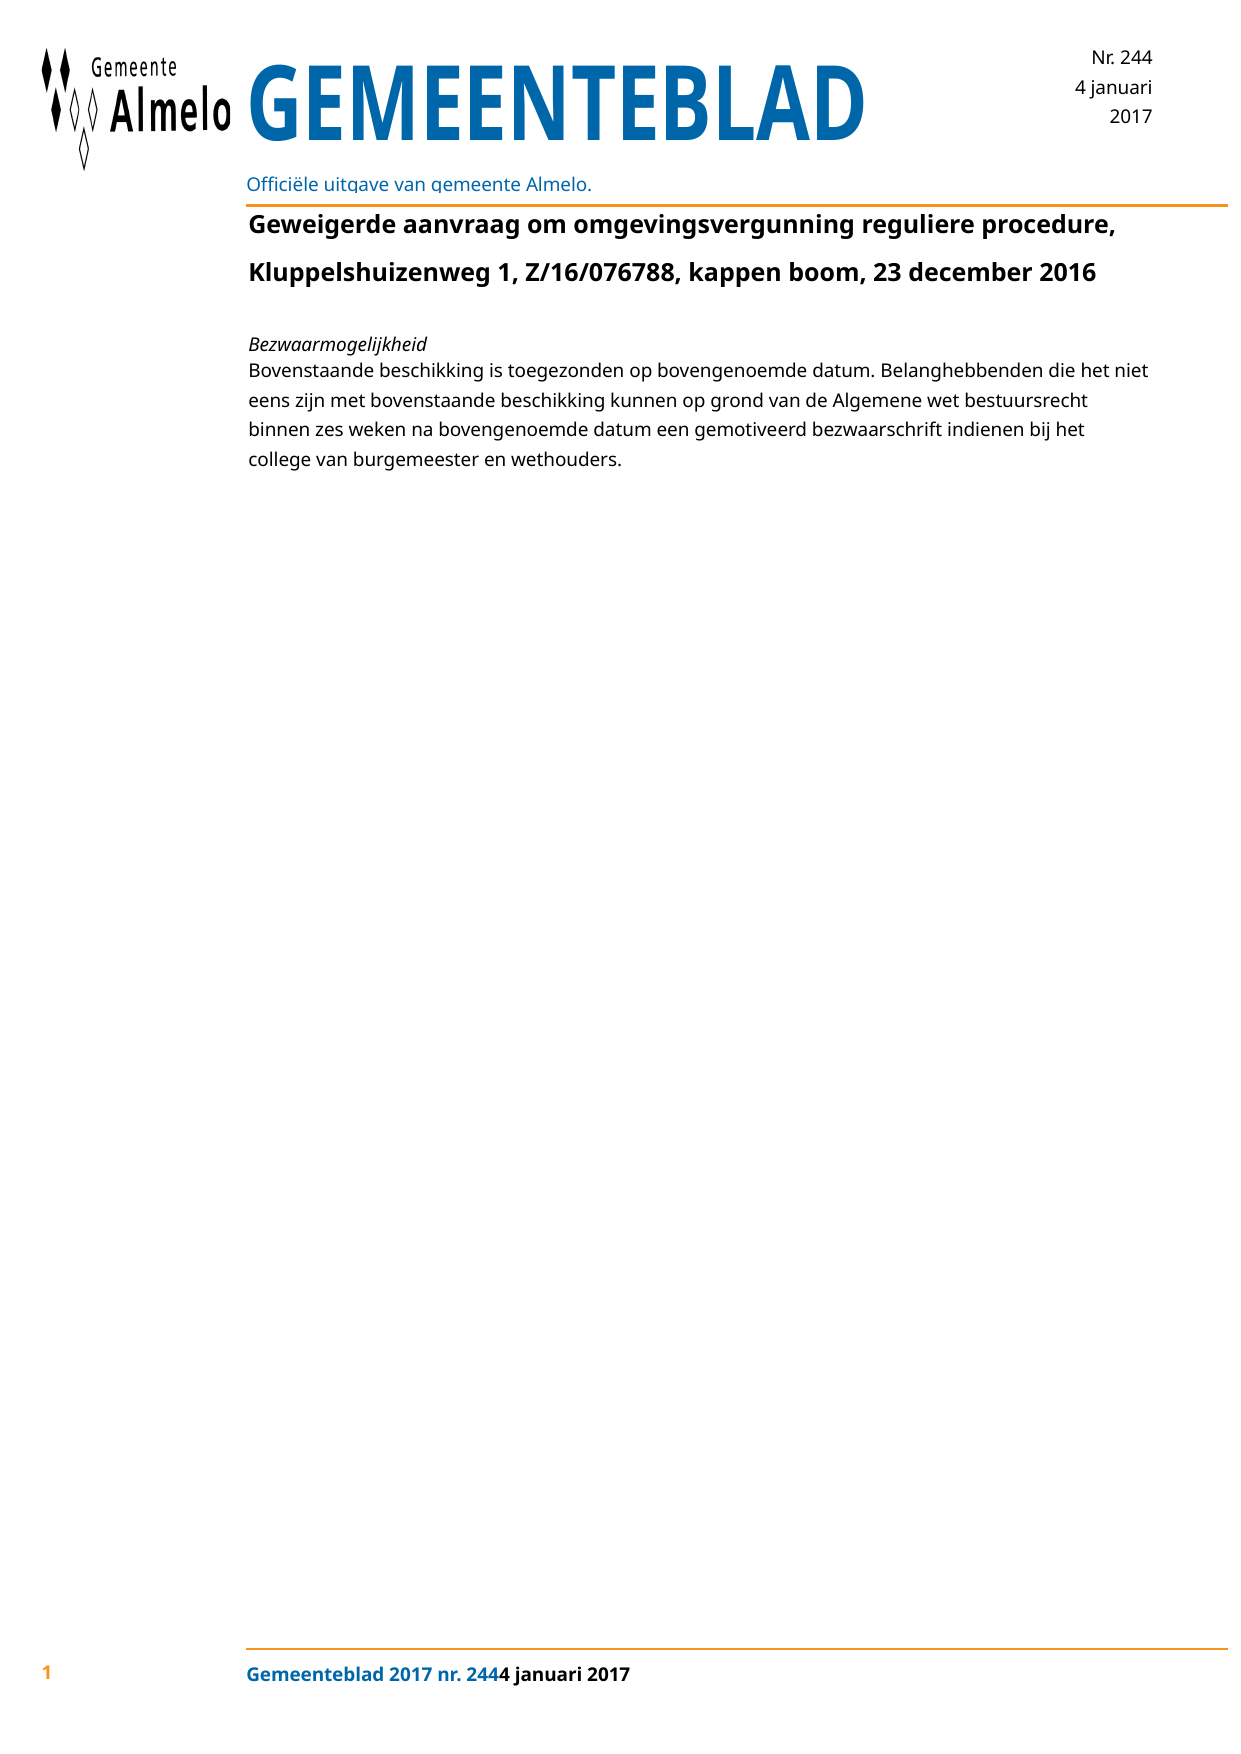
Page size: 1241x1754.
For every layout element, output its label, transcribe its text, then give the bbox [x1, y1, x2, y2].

text Geweigerde aanvraag om omgevingsvergunning reguliere procedure, Kluppelshuizenweg 1, Z/16/076788, kappen boom, 23 december 2016 [248, 207, 1152, 288]
text Bovenstaande beschikking is toegezonden op bovengenoemde datum. Belanghebbenden die het niet eens zijn met bovenstaande beschikking kunnen op grond van de Algemene wet bestuursrecht binnen zes weken na bovengenoemde datum een gemotiveerd bezwaarschrift indienen bij het college van burgemeester en wethouders. [248, 357, 1152, 472]
picture [41, 47, 231, 172]
text Bezwaarmogelijkheid [248, 331, 1152, 357]
